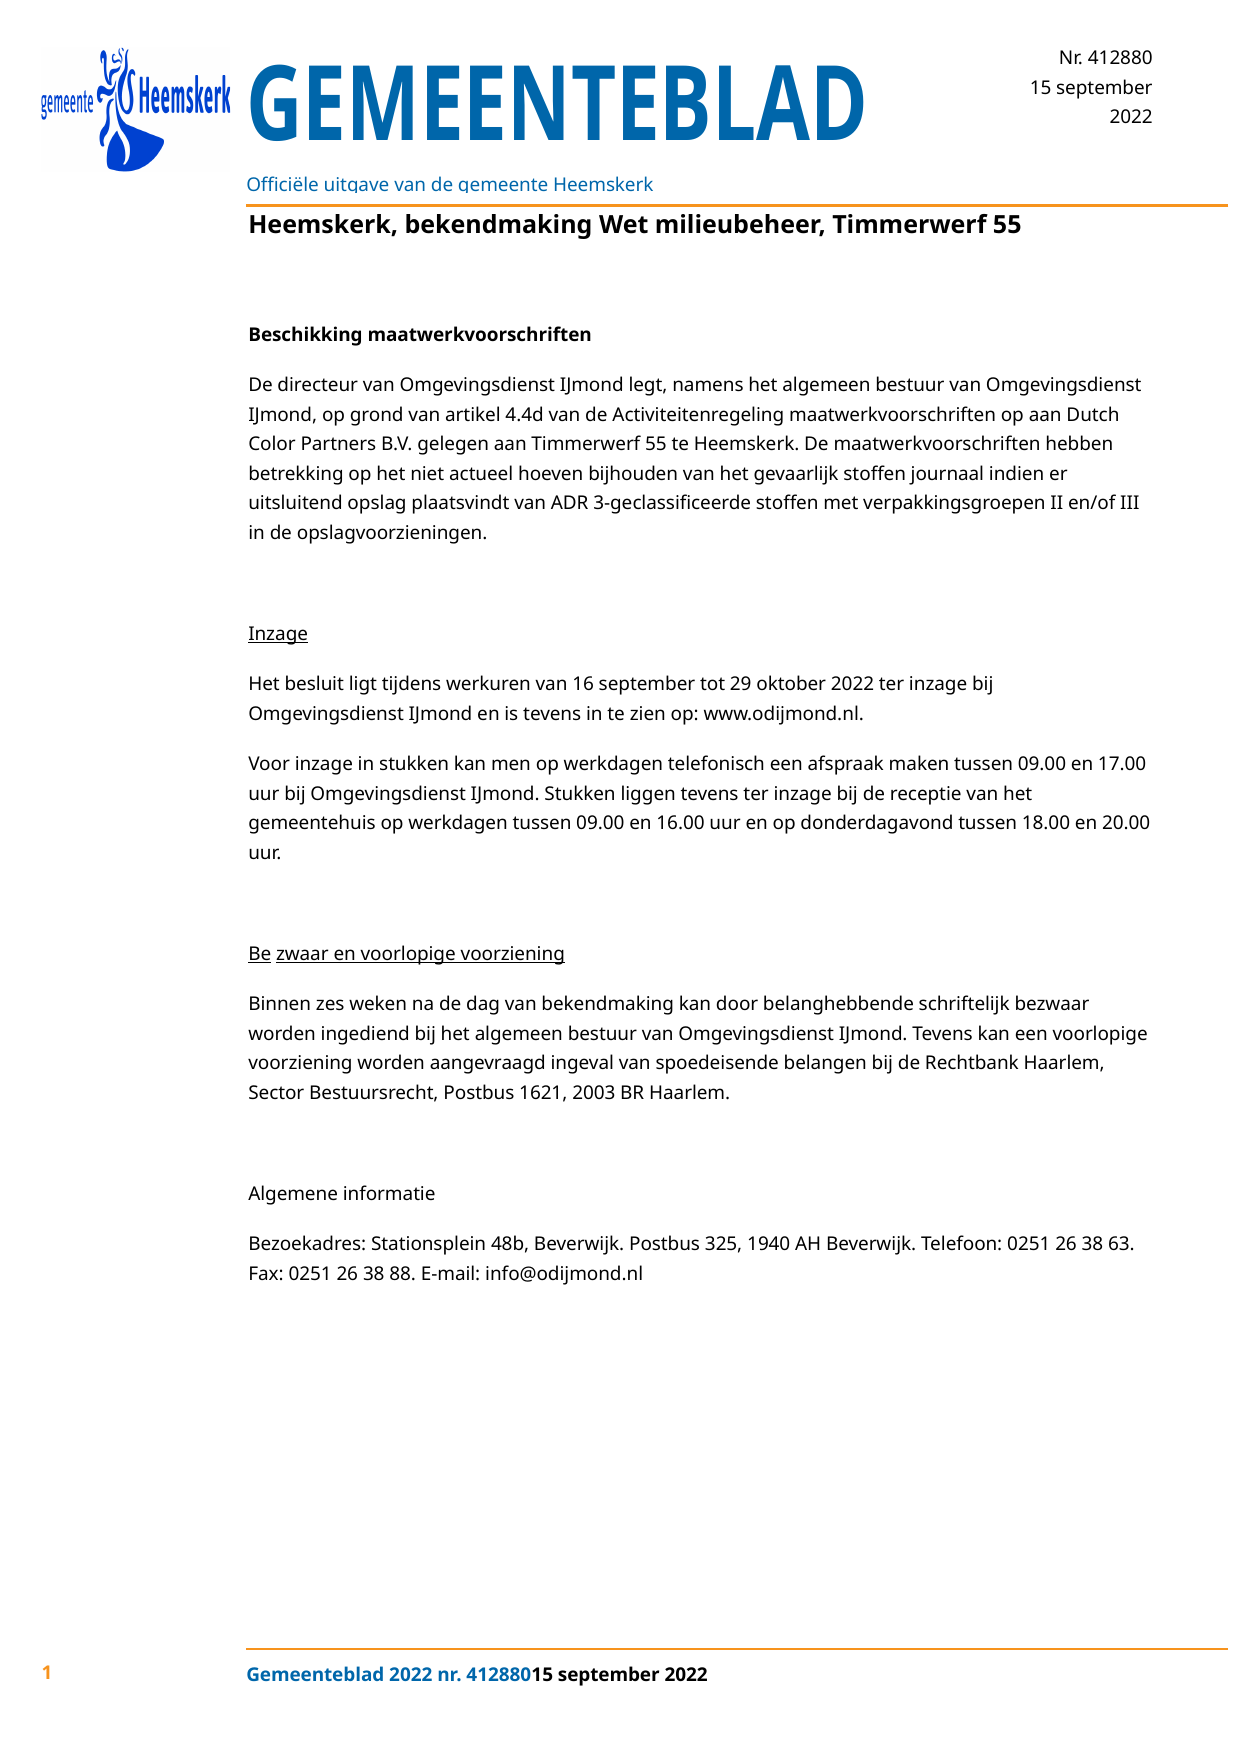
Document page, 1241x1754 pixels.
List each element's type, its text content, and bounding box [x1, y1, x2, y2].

text Bezoekadres: Stationsplein 48b, Beverwijk. Postbus 325, 1940 AH Beverwijk. Telefoon: 0251 26 38 63. Fax: 0251 26 38 88. E-mail: info@odijmond.nl [248, 1230, 1152, 1286]
text Heemskerk, bekendmaking Wet milieubeheer, Timmerwerf 55 [248, 207, 1152, 241]
text Be zwaar en voorlopige voorziening [248, 940, 1152, 966]
text Binnen zes weken na de dag van bekendmaking kan door belanghebbende schriftelijk bezwaar worden ingediend bij het algemeen bestuur van Omgevingsdienst IJmond. Tevens kan een voorlopige voorziening worden aangevraagd ingeval van spoedeisende belangen bij de Rechtbank Haarlem, Sector Bestuursrecht, Postbus 1621, 2003 BR Haarlem. [248, 990, 1152, 1105]
text De directeur van Omgevingsdienst IJmond legt, namens het algemeen bestuur van Omgevingsdienst IJmond, op grond van artikel 4.4d van de Activiteitenregeling maatwerkvoorschriften op aan Dutch Color Partners B.V. gelegen aan Timmerwerf 55 te Heemskerk. De maatwerkvoorschriften hebben betrekking op het niet actueel hoeven bijhouden van het gevaarlijk stoffen journaal indien er uitsluitend opslag plaatsvindt van ADR 3-geclassificeerde stoffen met verpakkingsgroepen II en/of III in de opslagvoorzieningen. [248, 371, 1152, 545]
text Het besluit ligt tijdens werkuren van 16 september tot 29 oktober 2022 ter inzage bij Omgevingsdienst IJmond en is tevens in te zien op: www.odijmond.nl. [248, 670, 1152, 726]
text Voor inzage in stukken kan men op werkdagen telefonisch een afspraak maken tussen 09.00 en 17.00 uur bij Omgevingsdienst IJmond. Stukken liggen tevens ter inzage bij de receptie van het gemeentehuis op werkdagen tussen 09.00 en 16.00 uur en op donderdagavond tussen 18.00 en 20.00 uur. [248, 750, 1152, 865]
text Beschikking maatwerkvoorschriften [248, 321, 1152, 346]
text Algemene informatie [248, 1180, 1152, 1206]
picture [41, 47, 231, 172]
text Inzage [248, 620, 1152, 646]
